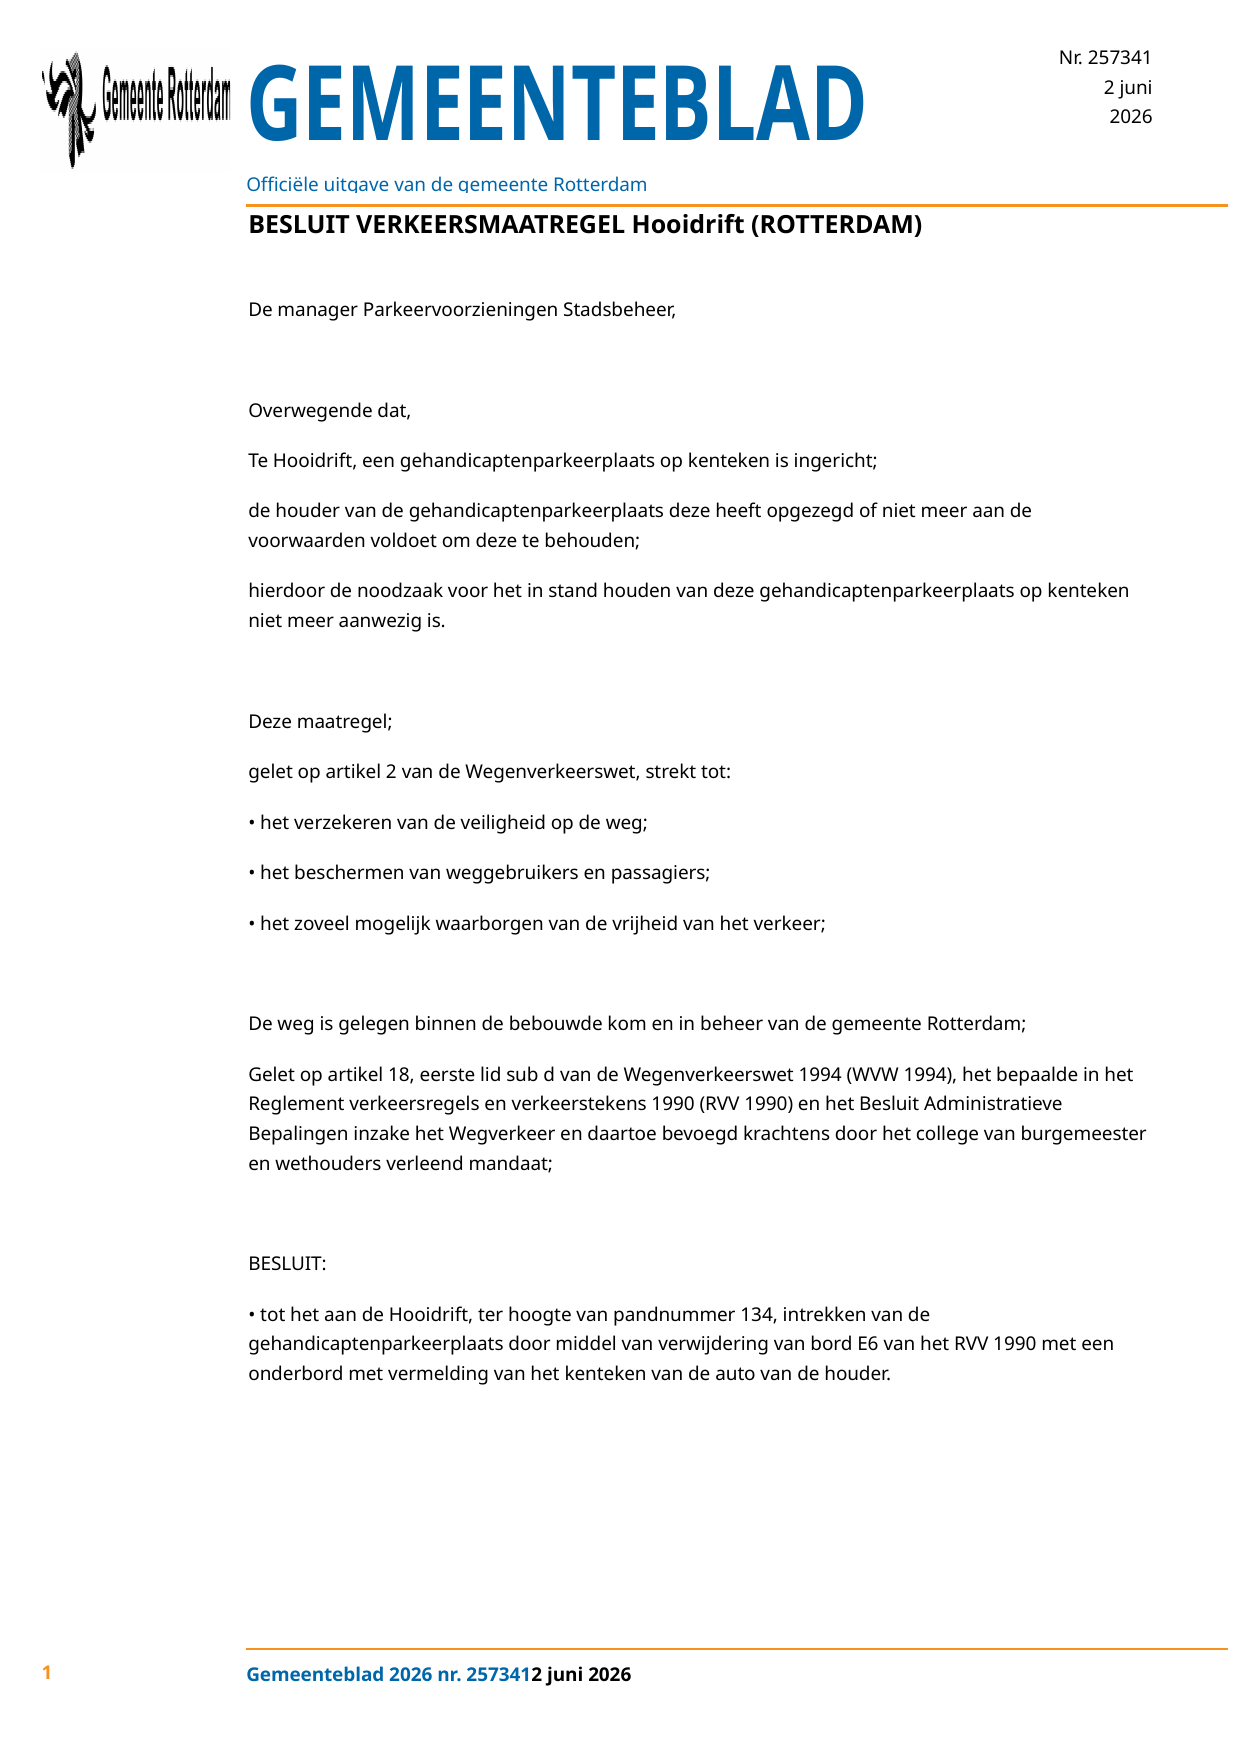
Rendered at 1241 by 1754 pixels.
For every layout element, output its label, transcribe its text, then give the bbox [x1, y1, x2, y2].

text • tot het aan de Hooidrift, ter hoogte van pandnummer 134, intrekken van de gehandicaptenparkeerplaats door middel van verwijdering van bord E6 van het RVV 1990 met een onderbord met vermelding van het kenteken van de auto van de houder. [248, 1301, 1152, 1386]
text Gelet op artikel 18, eerste lid sub d van de Wegenverkeerswet 1994 (WVW 1994), het bepaalde in het Reglement verkeersregels en verkeerstekens 1990 (RVV 1990) en het Besluit Administratieve Bepalingen inzake het Wegverkeer en daartoe bevoegd krachtens door het college van burgemeester en wethouders verleend mandaat; [248, 1061, 1152, 1176]
text hierdoor de noodzaak voor het in stand houden van deze gehandicaptenparkeerplaats op kenteken niet meer aanwezig is. [248, 578, 1152, 633]
text Overwegende dat, [248, 397, 1152, 423]
text De weg is gelegen binnen de bebouwde kom en in beheer van de gemeente Rotterdam; [248, 1011, 1152, 1036]
text de houder van de gehandicaptenparkeerplaats deze heeft opgezegd of niet meer aan de voorwaarden voldoet om deze te behouden; [248, 498, 1152, 553]
text BESLUIT: [248, 1251, 1152, 1276]
text gelet op artikel 2 van de Wegenverkeerswet, strekt tot: [248, 758, 1152, 784]
picture [41, 47, 231, 172]
text Te Hooidrift, een gehandicaptenparkeerplaats op kenteken is ingericht; [248, 447, 1152, 473]
text • het beschermen van weggebruikers en passagiers; [248, 859, 1152, 885]
text BESLUIT VERKEERSMAATREGEL Hooidrift (ROTTERDAM) [248, 207, 1152, 241]
text • het zoveel mogelijk waarborgen van de vrijheid van het verkeer; [248, 910, 1152, 936]
text De manager Parkeervoorzieningen Stadsbeheer, [248, 296, 1152, 322]
text Deze maatregel; [248, 708, 1152, 734]
text • het verzekeren van de veiligheid op de weg; [248, 809, 1152, 835]
